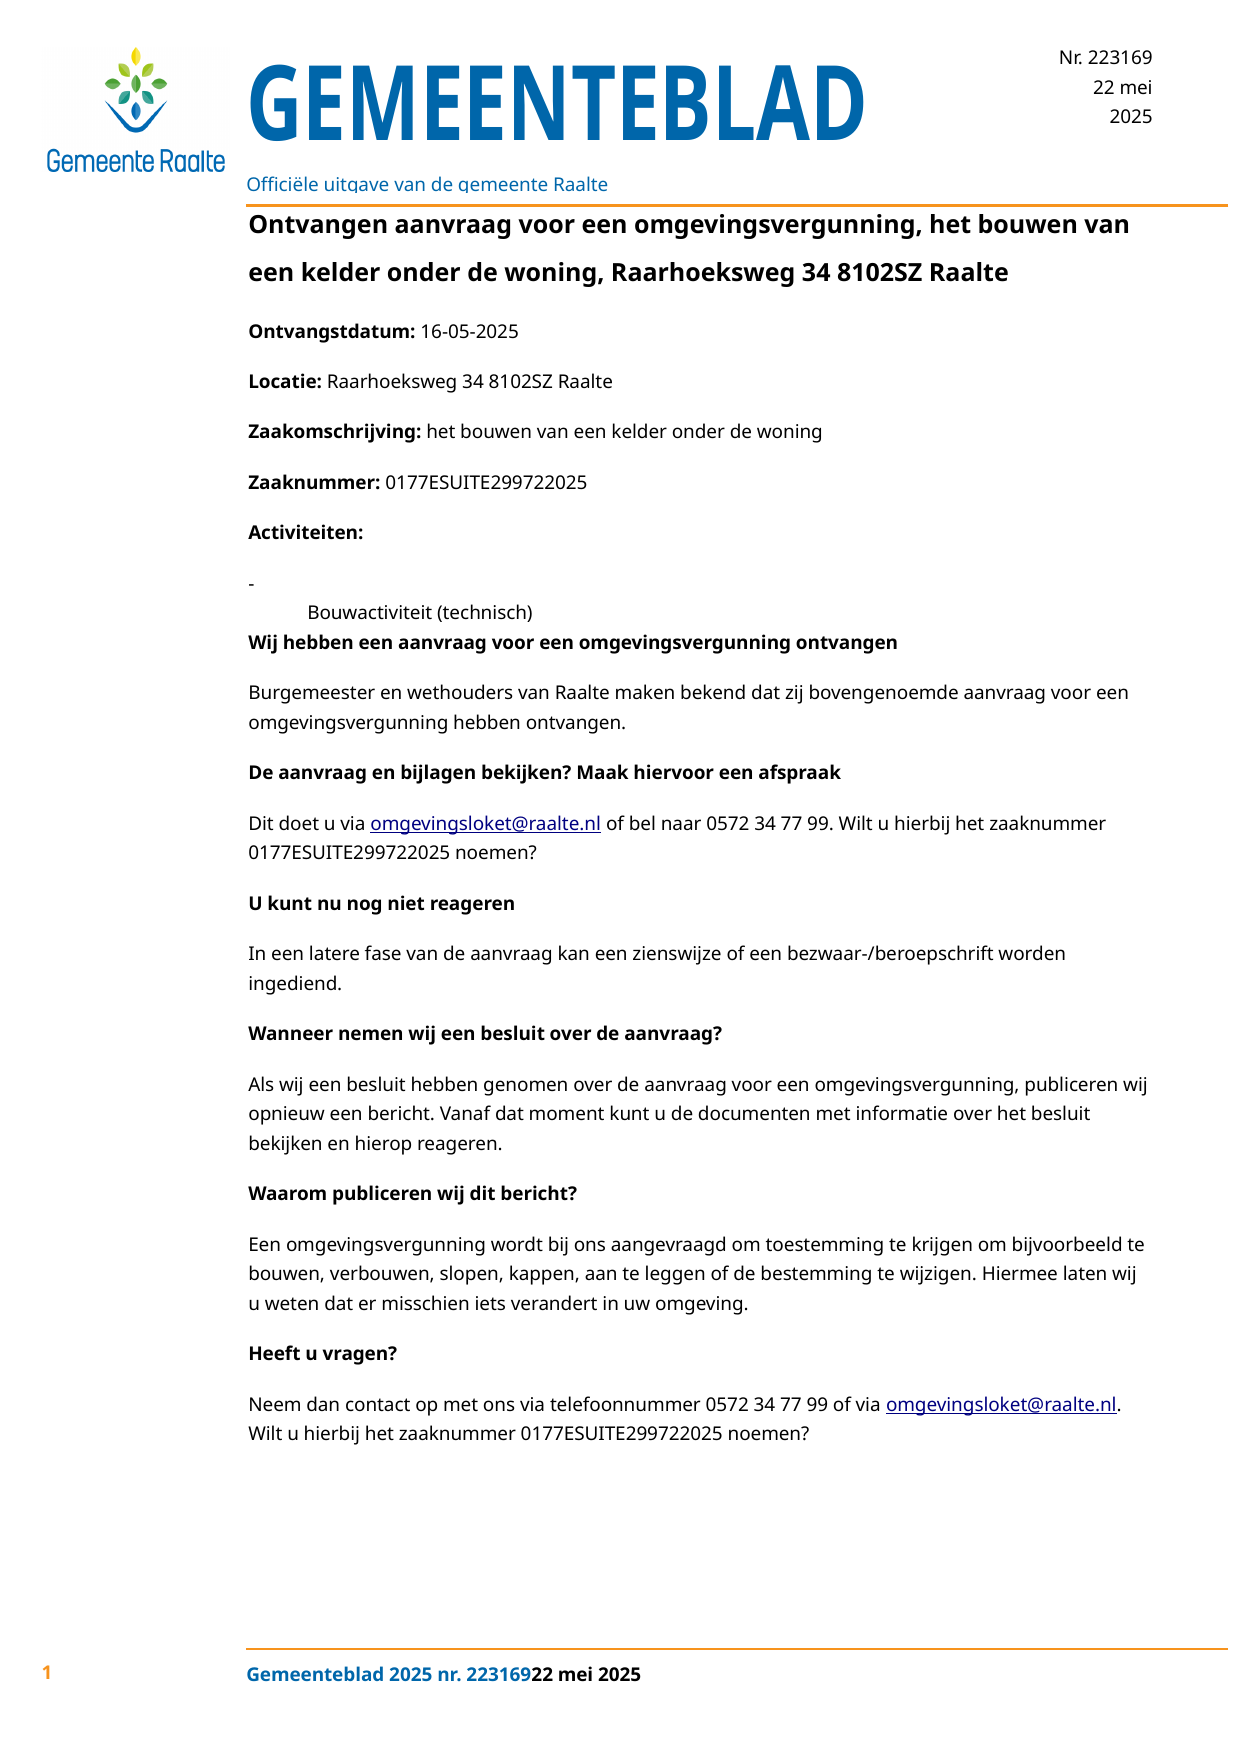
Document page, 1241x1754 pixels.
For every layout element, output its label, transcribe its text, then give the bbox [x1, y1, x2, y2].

text Locatie: Raarhoeksweg 34 8102SZ Raalte [248, 368, 1152, 394]
text Waarom publiceren wij dit bericht? [248, 1180, 1152, 1206]
text Ontvangstdatum: 16-05-2025 [248, 318, 1152, 344]
text Een omgevingsvergunning wordt bij ons aangevraagd om toestemming te krijgen om bijvoorbeeld te bouwen, verbouwen, slopen, kappen, aan te leggen of de bestemming te wijzigen. Hiermee laten wij u weten dat er misschien iets verandert in uw omgeving. [248, 1231, 1152, 1316]
text Wanneer nemen wij een besluit over de aanvraag? [248, 1020, 1152, 1046]
text Neem dan contact op met ons via telefoonnummer 0572 34 77 99 of via omgevingsloket@raalte.nl. Wilt u hierbij het zaaknummer 0177ESUITE299722025 noemen? [248, 1391, 1152, 1446]
text Ontvangen aanvraag voor een omgevingsvergunning, het bouwen van een kelder onder de woning, Raarhoeksweg 34 8102SZ Raalte [248, 207, 1152, 288]
text De aanvraag en bijlagen bekijken? Maak hiervoor een afspraak [248, 759, 1152, 785]
text Burgemeester en wethouders van Raalte maken bekend dat zij bovengenoemde aanvraag voor een omgevingsvergunning hebben ontvangen. [248, 679, 1152, 735]
text Dit doet u via omgevingsloket@raalte.nl of bel naar 0572 34 77 99. Wilt u hierbij het zaaknummer 0177ESUITE299722025 noemen? [248, 810, 1152, 865]
list Bouwactiviteit (technisch) [248, 599, 1152, 625]
picture [41, 47, 231, 172]
text Heeft u vragen? [248, 1340, 1152, 1366]
text Activiteiten: [248, 519, 1152, 545]
text Zaakomschrijving: het bouwen van een kelder onder de woning [248, 419, 1152, 444]
text Zaaknummer: 0177ESUITE299722025 [248, 469, 1152, 495]
text Als wij een besluit hebben genomen over de aanvraag voor een omgevingsvergunning, publiceren wij opnieuw een bericht. Vanaf dat moment kunt u de documenten met informatie over het besluit bekijken en hierop reageren. [248, 1071, 1152, 1156]
text U kunt nu nog niet reageren [248, 890, 1152, 916]
text In een latere fase van de aanvraag kan een zienswijze of een bezwaar-/beroepschrift worden ingediend. [248, 940, 1152, 996]
text Wij hebben een aanvraag voor een omgevingsvergunning ontvangen [248, 629, 1152, 655]
